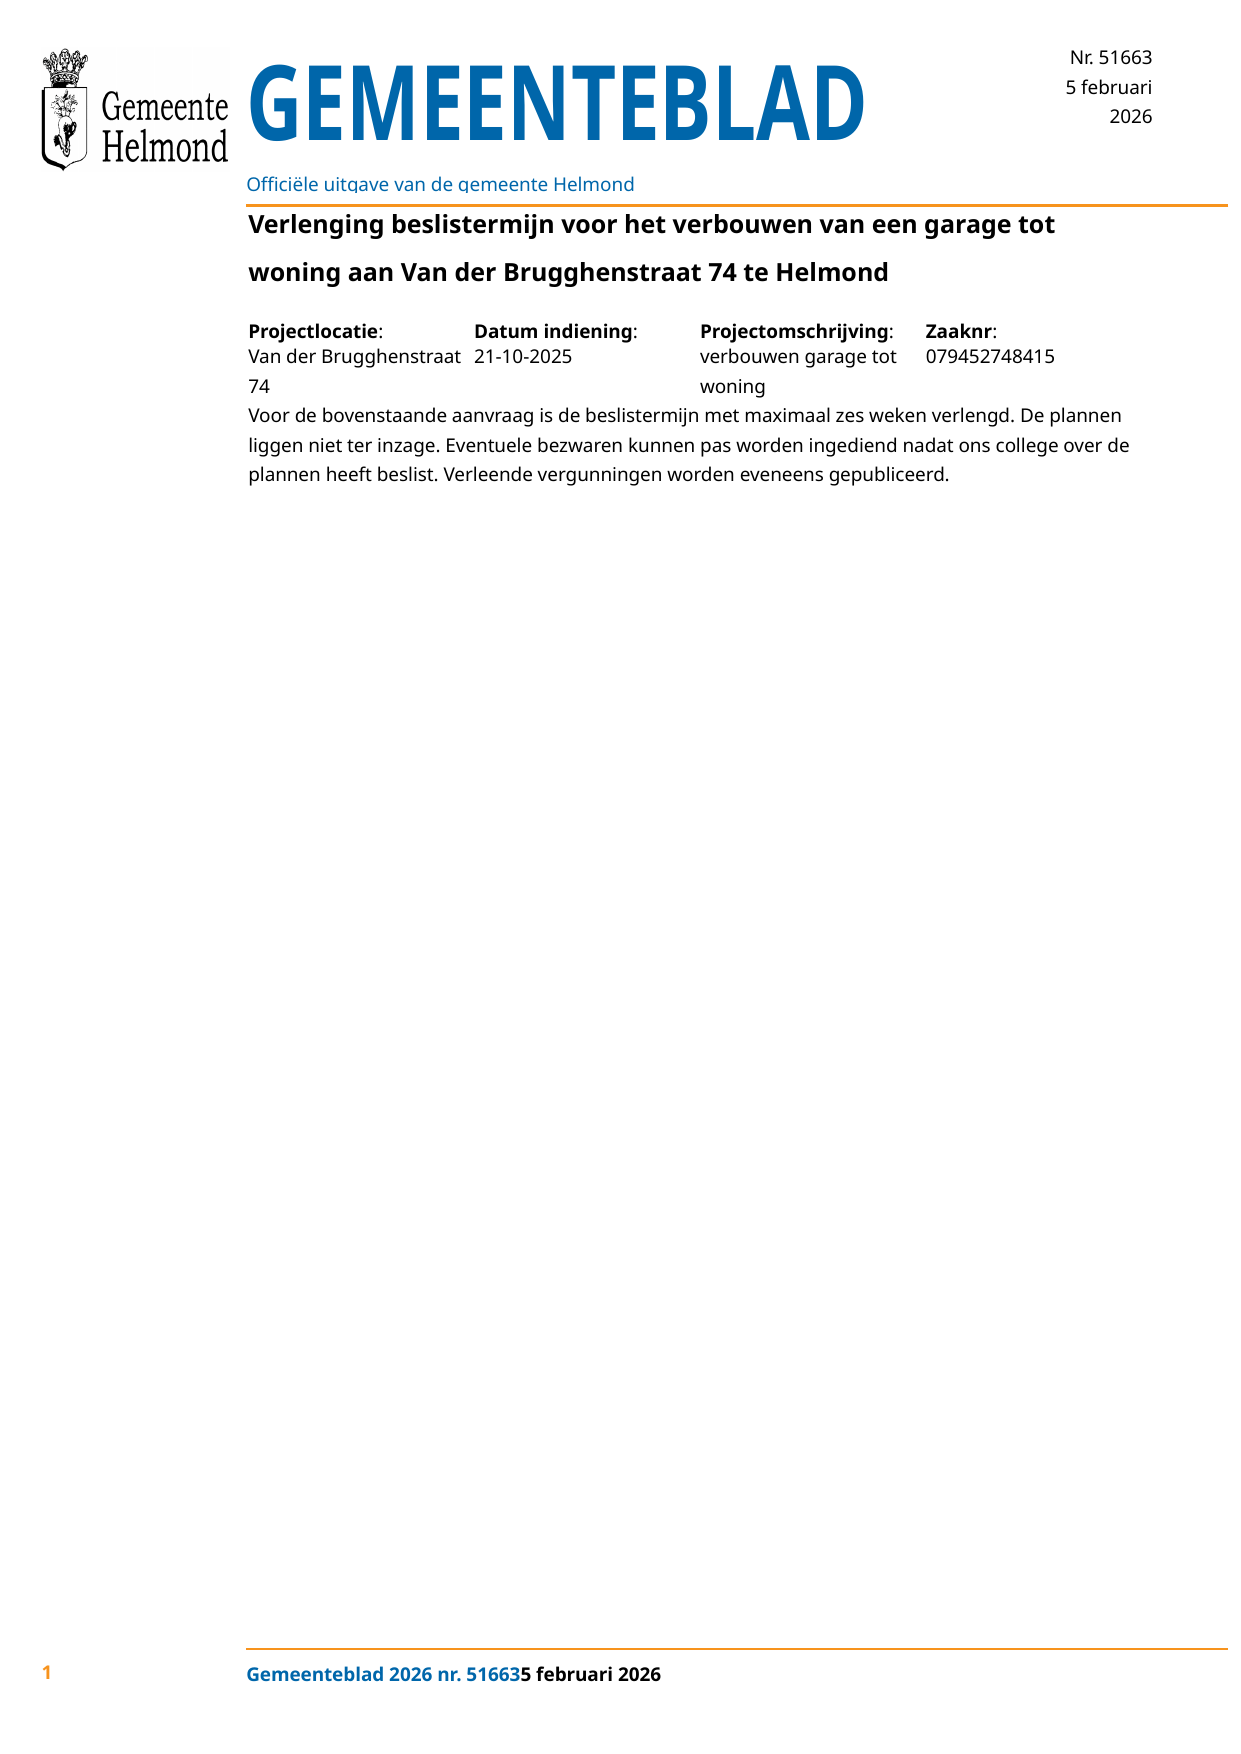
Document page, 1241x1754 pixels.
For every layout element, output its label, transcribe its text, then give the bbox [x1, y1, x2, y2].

text Verlenging beslistermijn voor het verbouwen van een garage tot woning aan Van der Brugghenstraat 74 te Helmond [248, 207, 1152, 288]
table_cell Van der Brugghenstraat 74 [248, 344, 474, 399]
table_header Projectomschrijving: [700, 318, 926, 344]
table_header Zaaknr: [926, 318, 1152, 344]
picture [41, 47, 231, 172]
table_header Projectlocatie: [248, 318, 474, 344]
table_header Datum indiening: [474, 318, 700, 344]
table_cell 079452748415 [926, 344, 1152, 399]
table_cell 21-10-2025 [474, 344, 700, 399]
table_cell verbouwen garage tot woning [700, 344, 926, 399]
text Voor de bovenstaande aanvraag is de beslistermijn met maximaal zes weken verlengd. De plannen liggen niet ter inzage. Eventuele bezwaren kunnen pas worden ingediend nadat ons college over de plannen heeft beslist. Verleende vergunningen worden eveneens gepubliceerd. [248, 402, 1152, 487]
